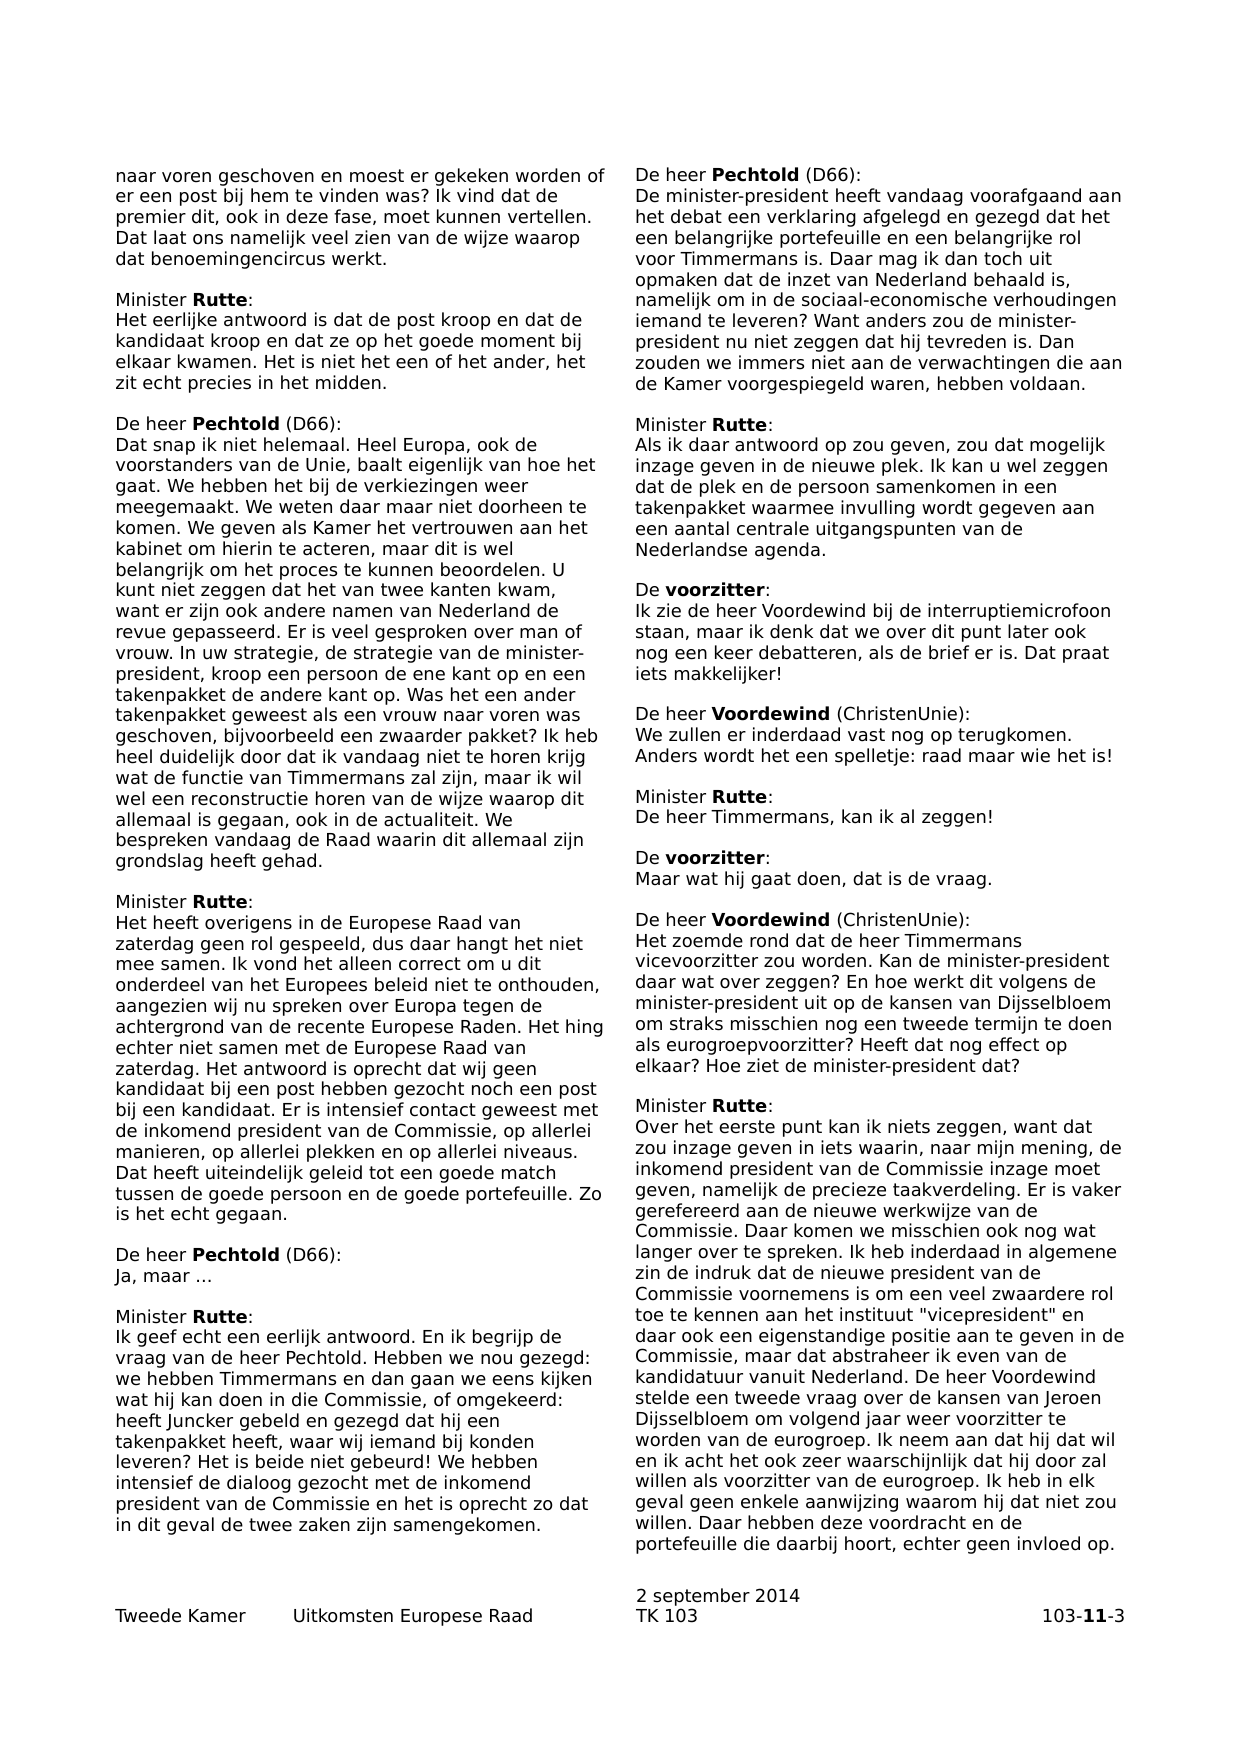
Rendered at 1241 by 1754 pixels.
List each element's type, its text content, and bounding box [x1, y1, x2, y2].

text Ja, maar ... [115, 1266, 605, 1287]
text Ik geef echt een eerlijk antwoord. En ik begrijp de vraag van de heer Pechtold. Hebben we nou gezegd: we hebben Timmermans en dan gaan we eens kijken wat hij kan doen in die Commissie, of omgekeerd: heeft Juncker gebeld en gezegd dat hij een takenpakket heeft, waar wij iemand bij konden leveren? Het is beide niet gebeurd! We hebben intensief de dialoog gezocht met de inkomend president van de Commissie en het is oprecht zo dat in dit geval de twee zaken zijn samengekomen. [115, 1327, 605, 1536]
text De heer Pechtold (D66): [115, 1245, 605, 1266]
text Ik zie de heer Voordewind bij de interruptiemicrofoon staan, maar ik denk dat we over dit punt later ook nog een keer debatteren, als de brief er is. Dat praat iets makkelijker! [635, 601, 1125, 684]
text Minister Rutte: [115, 892, 605, 912]
text Over het eerste punt kan ik niets zeggen, want dat zou inzage geven in iets waarin, naar mijn mening, de inkomend president van de Commissie inzage moet geven, namelijk de precieze taakverdeling. Er is vaker gerefereerd aan de nieuwe werkwijze van de Commissie. Daar komen we misschien ook nog wat langer over te spreken. Ik heb inderdaad in algemene zin de indruk dat de nieuwe president van de Commissie voornemens is om een veel zwaardere rol toe te kennen aan het instituut "vicepresident" en daar ook een eigenstandige positie aan te geven in de Commissie, maar dat abstraheer ik even van de kandidatuur vanuit Nederland. De heer Voordewind stelde een tweede vraag over de kansen van Jeroen Dijsselbloem om volgend jaar weer voorzitter te worden van de eurogroep. Ik neem aan dat hij dat wil en ik acht het ook zeer waarschijnlijk dat hij door zal willen als voorzitter van de eurogroep. Ik heb in elk geval geen enkele aanwijzing waarom hij dat niet zou willen. Daar hebben deze voordracht en de portefeuille die daarbij hoort, echter geen invloed op. [635, 1117, 1125, 1554]
text De voorzitter: [635, 848, 1125, 869]
text De heer Voordewind (ChristenUnie): [635, 704, 1125, 725]
text Maar wat hij gaat doen, dat is de vraag. [635, 869, 1125, 890]
text Het heeft overigens in de Europese Raad van zaterdag geen rol gespeeld, dus daar hangt het niet mee samen. Ik vond het alleen correct om u dit onderdeel van het Europees beleid niet te onthouden, aangezien wij nu spreken over Europa tegen de achtergrond van de recente Europese Raden. Het hing echter niet samen met de Europese Raad van zaterdag. Het antwoord is oprecht dat wij geen kandidaat bij een post hebben gezocht noch een post bij een kandidaat. Er is intensief contact geweest met de inkomend president van de Commissie, op allerlei manieren, op allerlei plekken en op allerlei niveaus. Dat heeft uiteindelijk geleid tot een goede match tussen de goede persoon en de goede portefeuille. Zo is het echt gegaan. [115, 912, 605, 1225]
text Dat snap ik niet helemaal. Heel Europa, ook de voorstanders van de Unie, baalt eigenlijk van hoe het gaat. We hebben het bij de verkiezingen weer meegemaakt. We weten daar maar niet doorheen te komen. We geven als Kamer het vertrouwen aan het kabinet om hierin te acteren, maar dit is wel belangrijk om het proces te kunnen beoordelen. U kunt niet zeggen dat het van twee kanten kwam, want er zijn ook andere namen van Nederland de revue gepasseerd. Er is veel gesproken over man of vrouw. In uw strategie, de strategie van de minister-president, kroop een persoon de ene kant op en een takenpakket de andere kant op. Was het een ander takenpakket geweest als een vrouw naar voren was geschoven, bijvoorbeeld een zwaarder pakket? Ik heb heel duidelijk door dat ik vandaag niet te horen krijg wat de functie van Timmermans zal zijn, maar ik wil wel een reconstructie horen van de wijze waarop dit allemaal is gegaan, ook in de actualiteit. We bespreken vandaag de Raad waarin dit allemaal zijn grondslag heeft gehad. [115, 434, 605, 872]
text De voorzitter: [635, 580, 1125, 601]
text Minister Rutte: [635, 414, 1125, 435]
text Minister Rutte: [635, 1096, 1125, 1117]
text De minister-president heeft vandaag voorafgaand aan het debat een verklaring afgelegd en gezegd dat het een belangrijke portefeuille en een belangrijke rol voor Timmermans is. Daar mag ik dan toch uit opmaken dat de inzet van Nederland behaald is, namelijk om in de sociaal-economische verhoudingen iemand te leveren? Want anders zou de minister-president nu niet zeggen dat hij tevreden is. Dan zouden we immers niet aan de verwachtingen die aan de Kamer voorgespiegeld waren, hebben voldaan. [635, 186, 1125, 394]
text Als ik daar antwoord op zou geven, zou dat mogelijk inzage geven in de nieuwe plek. Ik kan u wel zeggen dat de plek en de persoon samenkomen in een takenpakket waarmee invulling wordt gegeven aan een aantal centrale uitgangspunten van de Nederlandse agenda. [635, 435, 1125, 560]
text naar voren geschoven en moest er gekeken worden of er een post bij hem te vinden was? Ik vind dat de premier dit, ook in deze fase, moet kunnen vertellen. Dat laat ons namelijk veel zien van de wijze waarop dat benoemingencircus werkt. [115, 165, 605, 269]
text De heer Voordewind (ChristenUnie): [635, 910, 1125, 930]
text Minister Rutte: [115, 1307, 605, 1327]
text Het zoemde rond dat de heer Timmermans vicevoorzitter zou worden. Kan de minister-president daar wat over zeggen? En hoe werkt dit volgens de minister-president uit op de kansen van Dijsselbloem om straks misschien nog een tweede termijn te doen als eurogroepvoorzitter? Heeft dat nog effect op elkaar? Hoe ziet de minister-president dat? [635, 930, 1125, 1076]
text Minister Rutte: [635, 787, 1125, 807]
text De heer Pechtold (D66): [635, 165, 1125, 186]
text Minister Rutte: [115, 289, 605, 310]
text Het eerlijke antwoord is dat de post kroop en dat de kandidaat kroop en dat ze op het goede moment bij elkaar kwamen. Het is niet het een of het ander, het zit echt precies in het midden. [115, 310, 605, 393]
text De heer Pechtold (D66): [115, 413, 605, 434]
text We zullen er inderdaad vast nog op terugkomen. Anders wordt het een spelletje: raad maar wie het is! [635, 725, 1125, 767]
text De heer Timmermans, kan ik al zeggen! [635, 807, 1125, 828]
